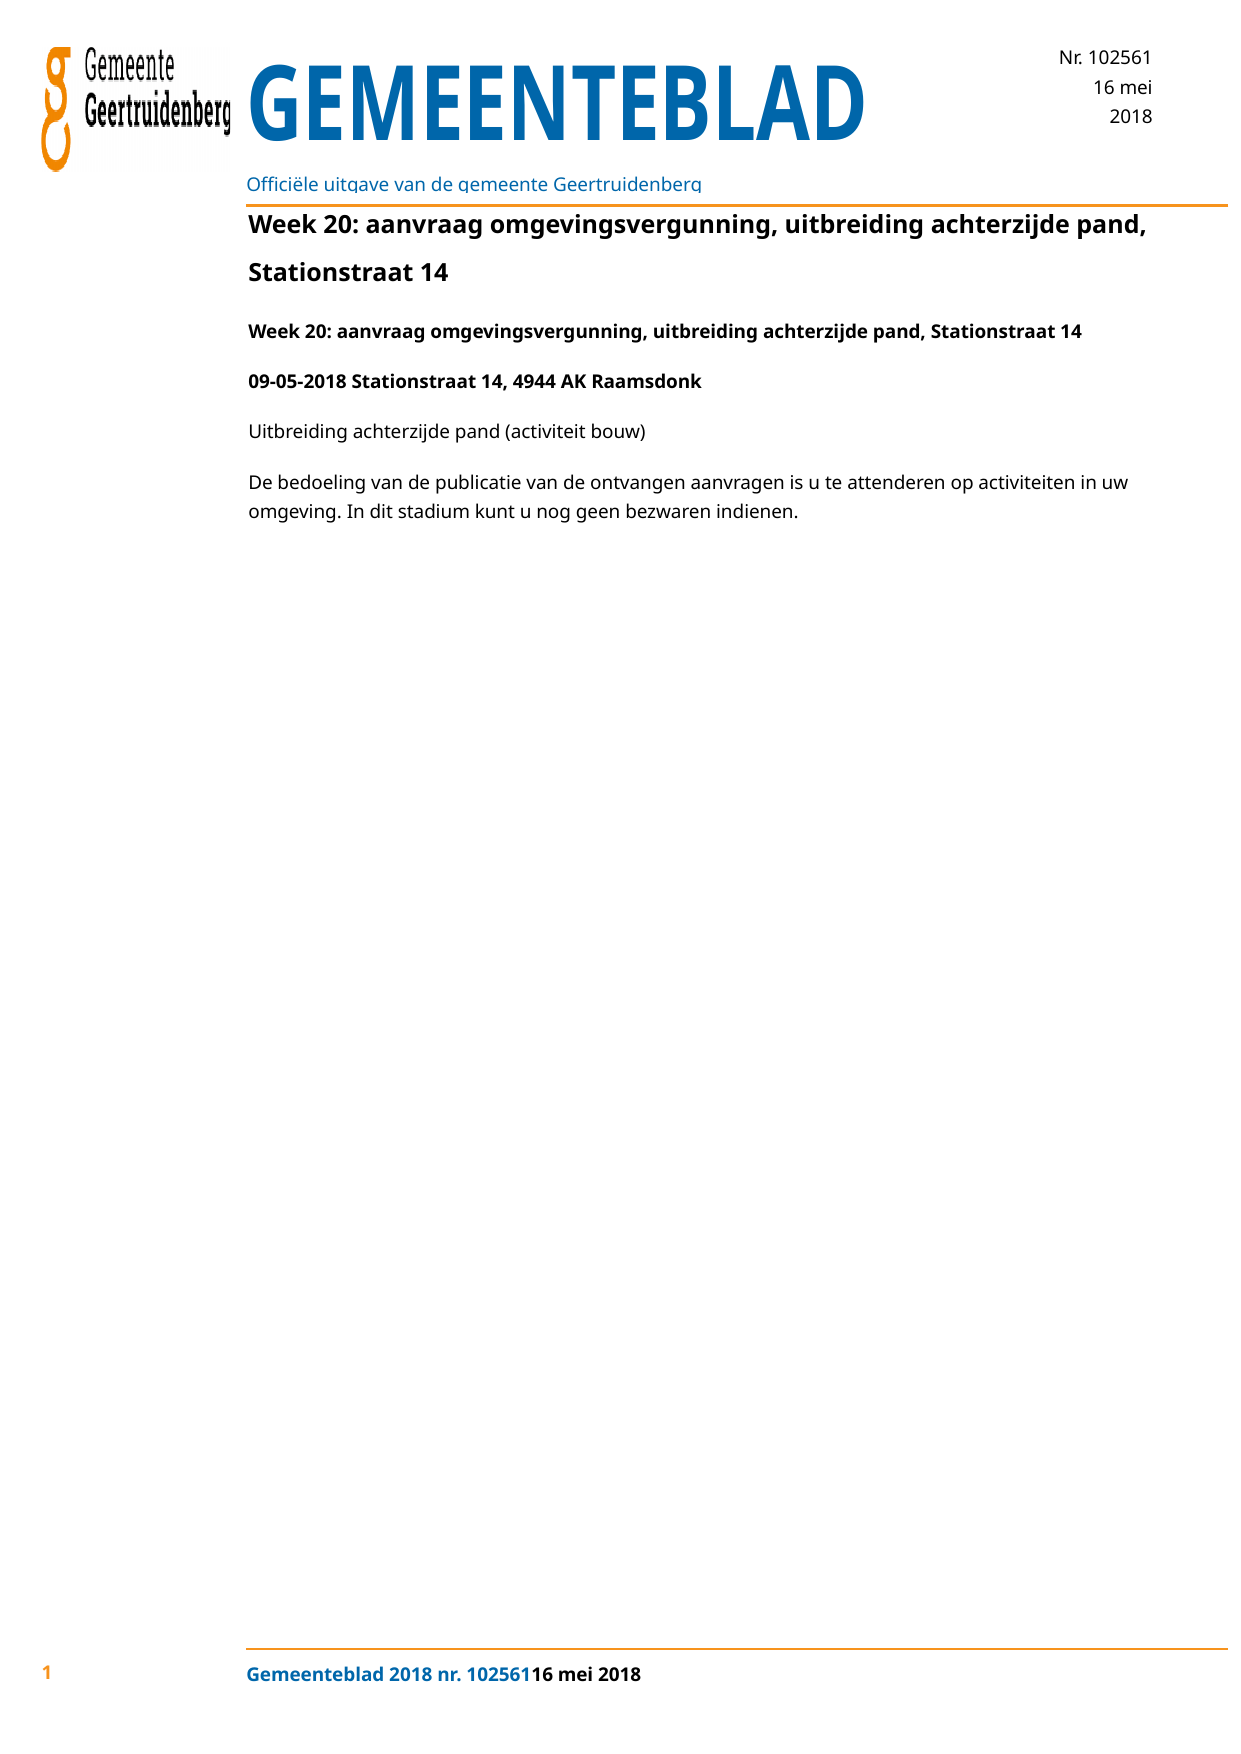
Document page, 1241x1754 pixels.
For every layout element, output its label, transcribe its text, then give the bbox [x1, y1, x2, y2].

text 09-05-2018 Stationstraat 14, 4944 AK Raamsdonk [248, 368, 1152, 394]
text Uitbreiding achterzijde pand (activiteit bouw) [248, 419, 1152, 444]
text De bedoeling van de publicatie van de ontvangen aanvragen is u te attenderen op activiteiten in uw omgeving. In dit stadium kunt u nog geen bezwaren indienen. [248, 469, 1152, 524]
picture [41, 47, 231, 172]
text Week 20: aanvraag omgevingsvergunning, uitbreiding achterzijde pand, Stationstraat 14 [248, 207, 1152, 288]
text Week 20: aanvraag omgevingsvergunning, uitbreiding achterzijde pand, Stationstraat 14 [248, 318, 1152, 344]
